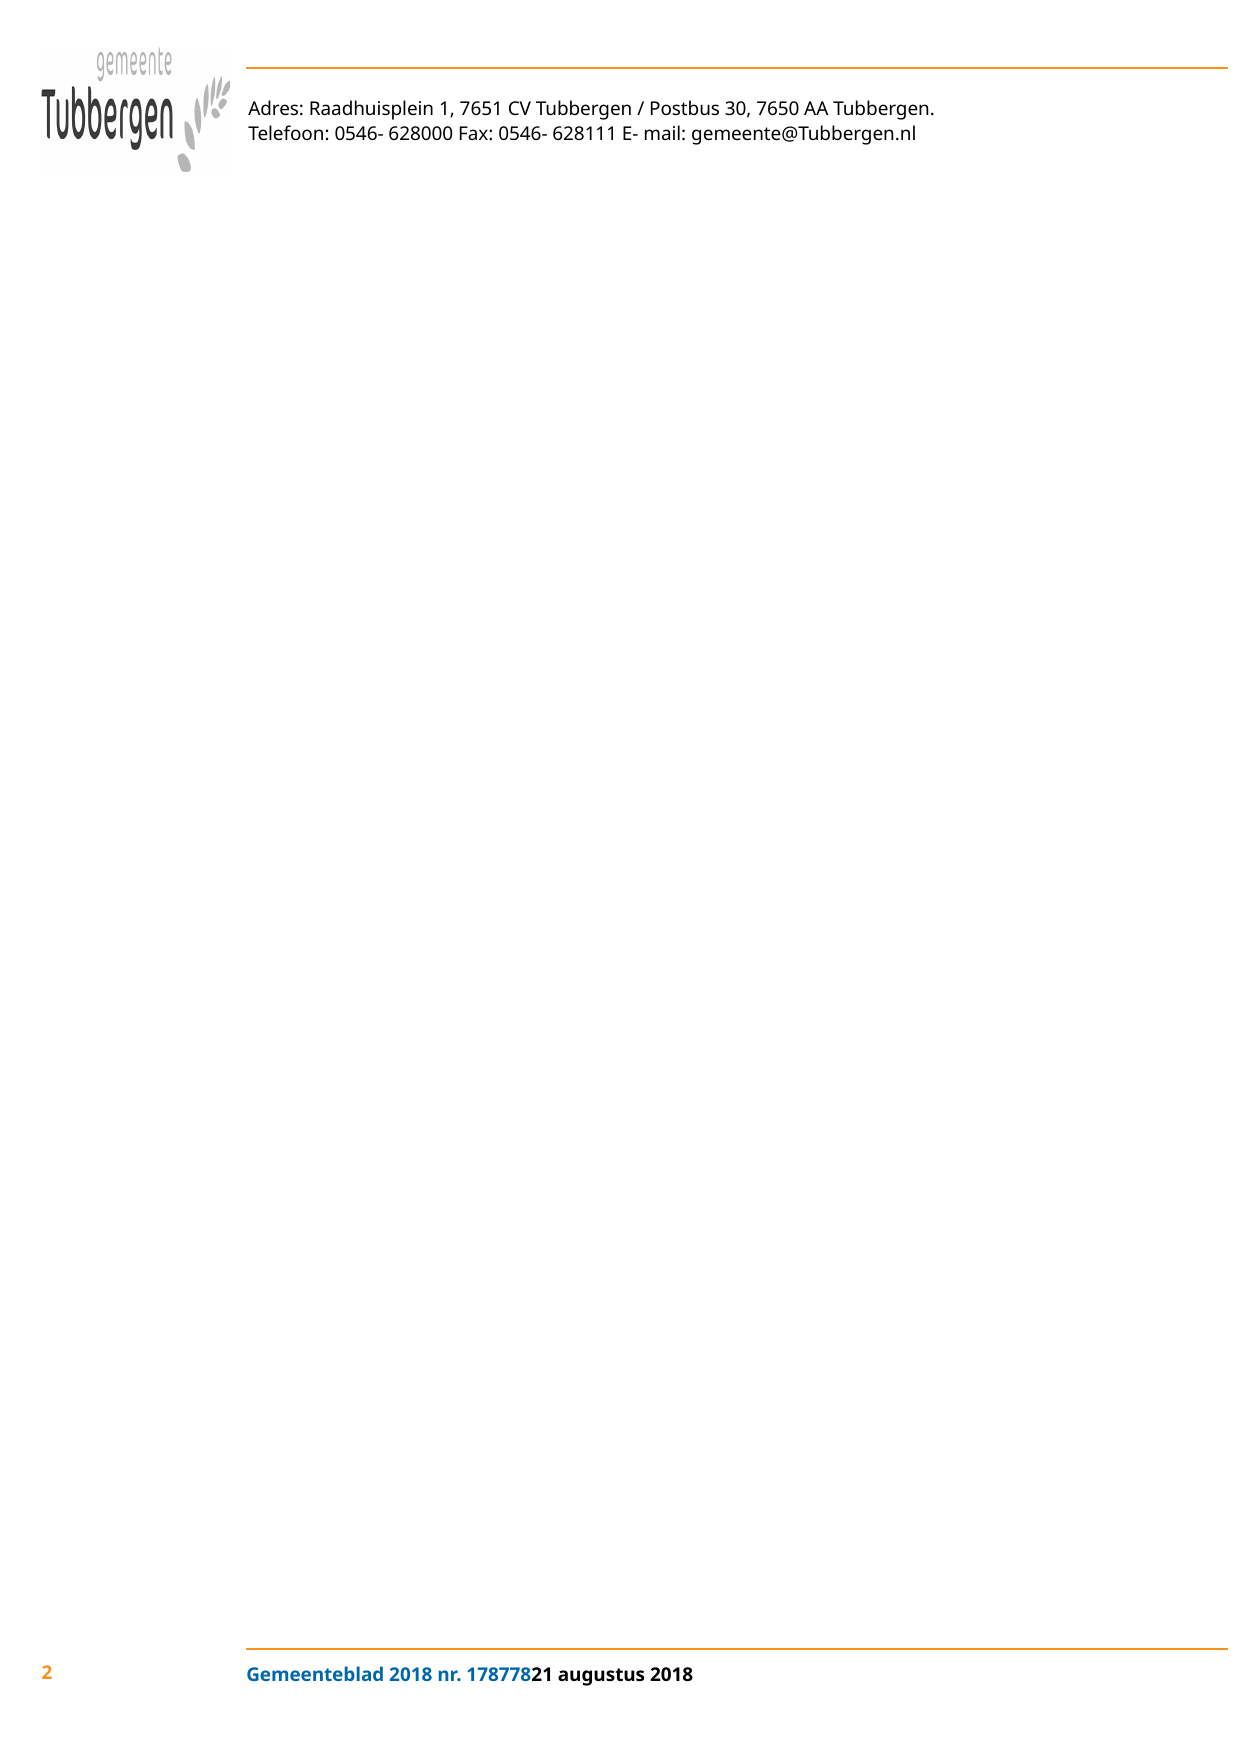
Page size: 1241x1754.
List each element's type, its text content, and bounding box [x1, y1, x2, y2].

picture [41, 47, 231, 172]
text Adres: Raadhuisplein 1, 7651 CV Tubbergen / Postbus 30, 7650 AA Tubbergen. [248, 95, 1152, 121]
text Telefoon: 0546- 628000 Fax: 0546- 628111 E- mail: gemeente@Tubbergen.nl [248, 121, 1152, 146]
